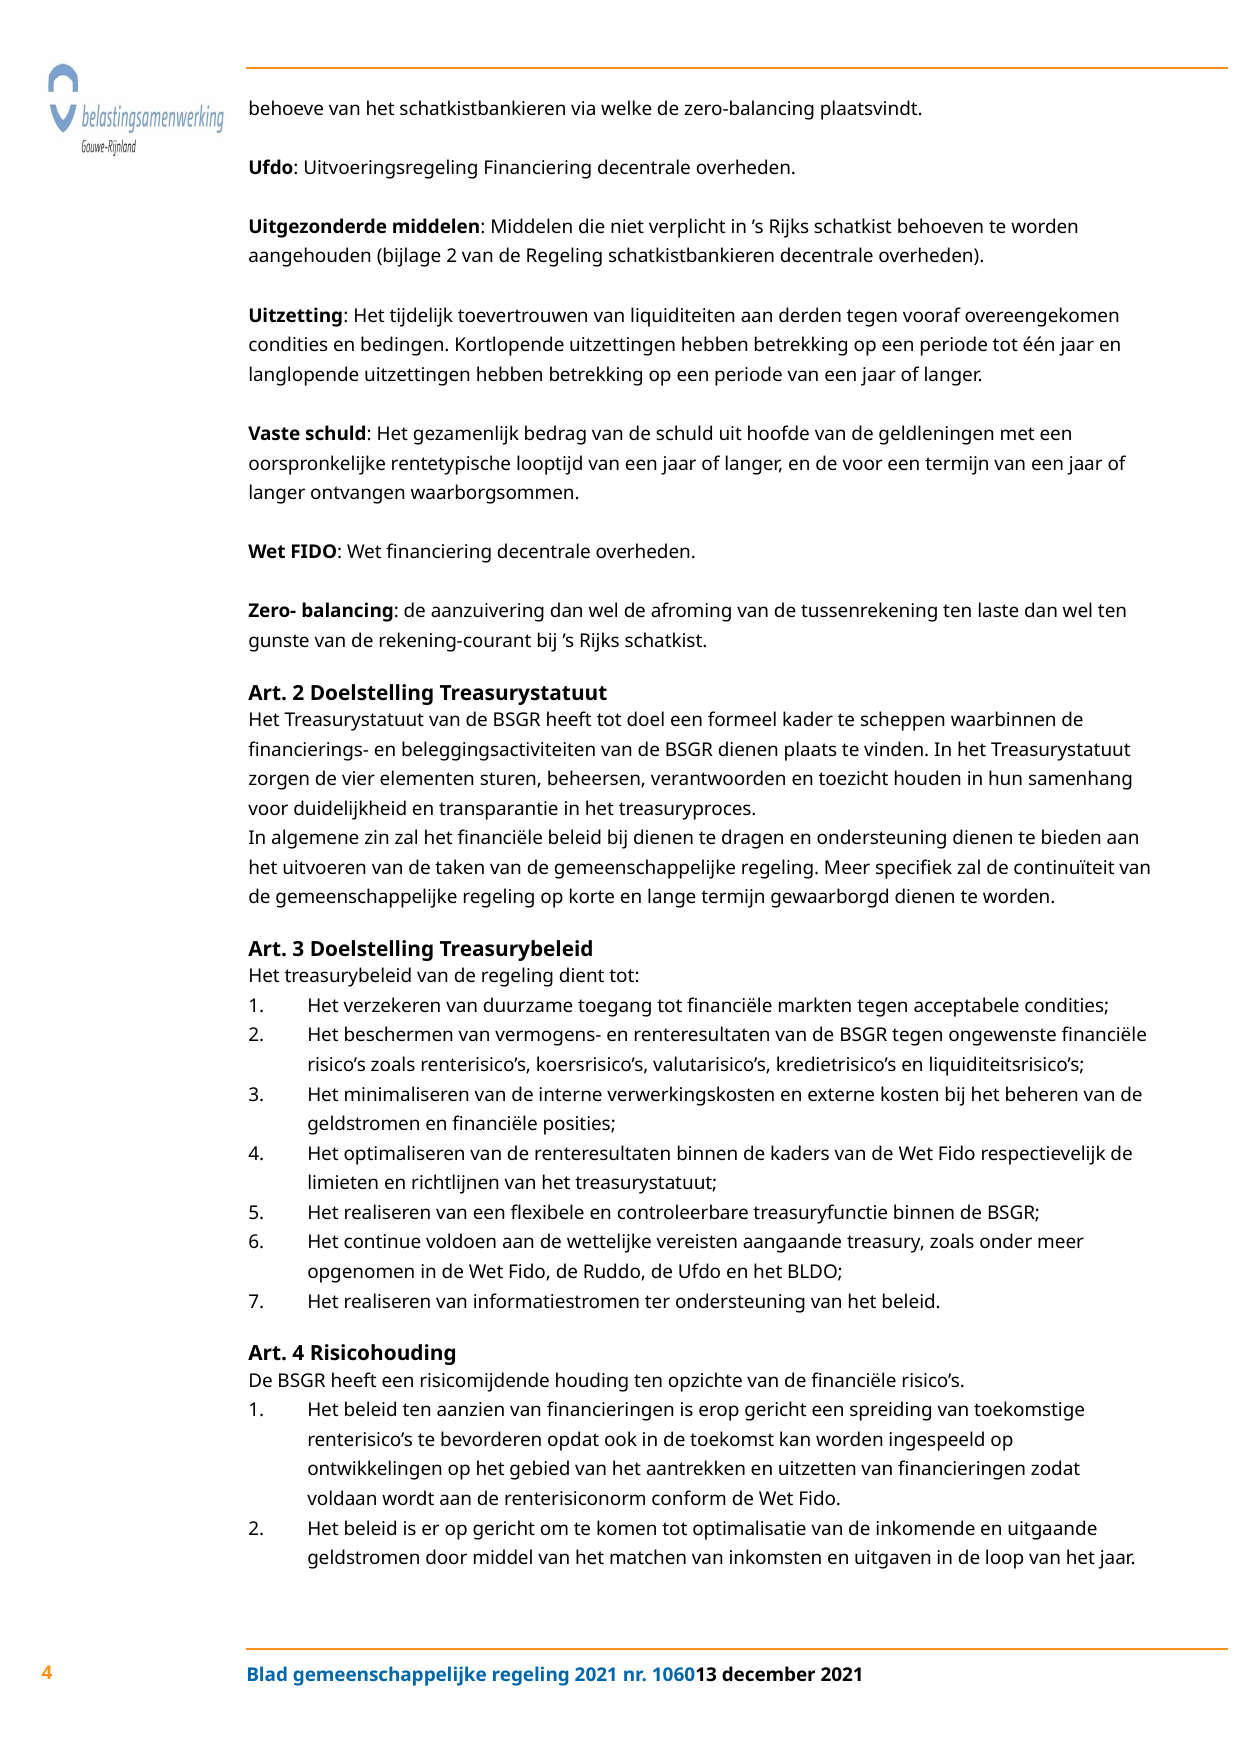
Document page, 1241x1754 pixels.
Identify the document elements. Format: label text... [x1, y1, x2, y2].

list Het optimaliseren van de renteresultaten binnen de kaders van de Wet Fido respectievelijk de limieten en richtlijnen van het treasurystatuut; [248, 1140, 1152, 1195]
text Art. 2 Doelstelling Treasurystatuut [248, 678, 1152, 706]
list Het beschermen van vermogens- en renteresultaten van de BSGR tegen ongewenste financiële risico’s zoals renterisico’s, koersrisico’s, valutarisico’s, kredietrisico’s en liquiditeitsrisico’s; [248, 1022, 1152, 1077]
picture [41, 47, 231, 172]
text Ufdo: Uitvoeringsregeling Financiering decentrale overheden. [248, 154, 1152, 180]
text Het treasurybeleid van de regeling dient tot: [248, 962, 1152, 988]
list Het beleid is er op gericht om te komen tot optimalisatie van de inkomende en uitgaande geldstromen door middel van het matchen van inkomsten en uitgaven in de loop van het jaar. [248, 1515, 1152, 1570]
text behoeve van het schatkistbankieren via welke de zero-balancing plaatsvindt. [248, 95, 1152, 121]
text Het Treasurystatuut van de BSGR heeft tot doel een formeel kader te scheppen waarbinnen de financierings- en beleggingsactiviteiten van de BSGR dienen plaats te vinden. In het Treasurystatuut zorgen de vier elementen sturen, beheersen, verantwoorden en toezicht houden in hun samenhang voor duidelijkheid en transparantie in het treasuryproces. [248, 706, 1152, 821]
text In algemene zin zal het financiële beleid bij dienen te dragen en ondersteuning dienen te bieden aan het uitvoeren van de taken van de gemeenschappelijke regeling. Meer specifiek zal de continuïteit van de gemeenschappelijke regeling op korte en lange termijn gewaarborgd dienen te worden. [248, 824, 1152, 909]
text Wet FIDO: Wet financiering decentrale overheden. [248, 538, 1152, 564]
text Art. 3 Doelstelling Treasurybeleid [248, 934, 1152, 962]
text Uitgezonderde middelen: Middelen die niet verplicht in ’s Rijks schatkist behoeven te worden aangehouden (bijlage 2 van de Regeling schatkistbankieren decentrale overheden). [248, 213, 1152, 268]
text Vaste schuld: Het gezamenlijk bedrag van de schuld uit hoofde van de geldleningen met een oorspronkelijke rentetypische looptijd van een jaar of langer, en de voor een termijn van een jaar of langer ontvangen waarborgsommen. [248, 420, 1152, 505]
list Het verzekeren van duurzame toegang tot financiële markten tegen acceptabele condities; [248, 992, 1152, 1018]
text De BSGR heeft een risicomijdende houding ten opzichte van de financiële risico’s. [248, 1367, 1152, 1392]
list Het continue voldoen aan de wettelijke vereisten aangaande treasury, zoals onder meer opgenomen in de Wet Fido, de Ruddo, de Ufdo en het BLDO; [248, 1229, 1152, 1284]
list Het realiseren van een flexibele en controleerbare treasuryfunctie binnen de BSGR; [248, 1199, 1152, 1225]
text Art. 4 Risicohouding [248, 1338, 1152, 1367]
list Het realiseren van informatiestromen ter ondersteuning van het beleid. [248, 1288, 1152, 1314]
text Zero- balancing: de aanzuivering dan wel de afroming van de tussenrekening ten laste dan wel ten gunste van de rekening-courant bij ’s Rijks schatkist. [248, 598, 1152, 653]
list Het minimaliseren van de interne verwerkingskosten en externe kosten bij het beheren van de geldstromen en financiële posities; [248, 1081, 1152, 1136]
text Uitzetting: Het tijdelijk toevertrouwen van liquiditeiten aan derden tegen vooraf overeengekomen condities en bedingen. Kortlopende uitzettingen hebben betrekking op een periode tot één jaar en langlopende uitzettingen hebben betrekking op een periode van een jaar of langer. [248, 302, 1152, 387]
list Het beleid ten aanzien van financieringen is erop gericht een spreiding van toekomstige renterisico’s te bevorderen opdat ook in de toekomst kan worden ingespeeld op ontwikkelingen op het gebied van het aantrekken en uitzetten van financieringen zodat voldaan wordt aan de renterisiconorm conform de Wet Fido. [248, 1396, 1152, 1511]
